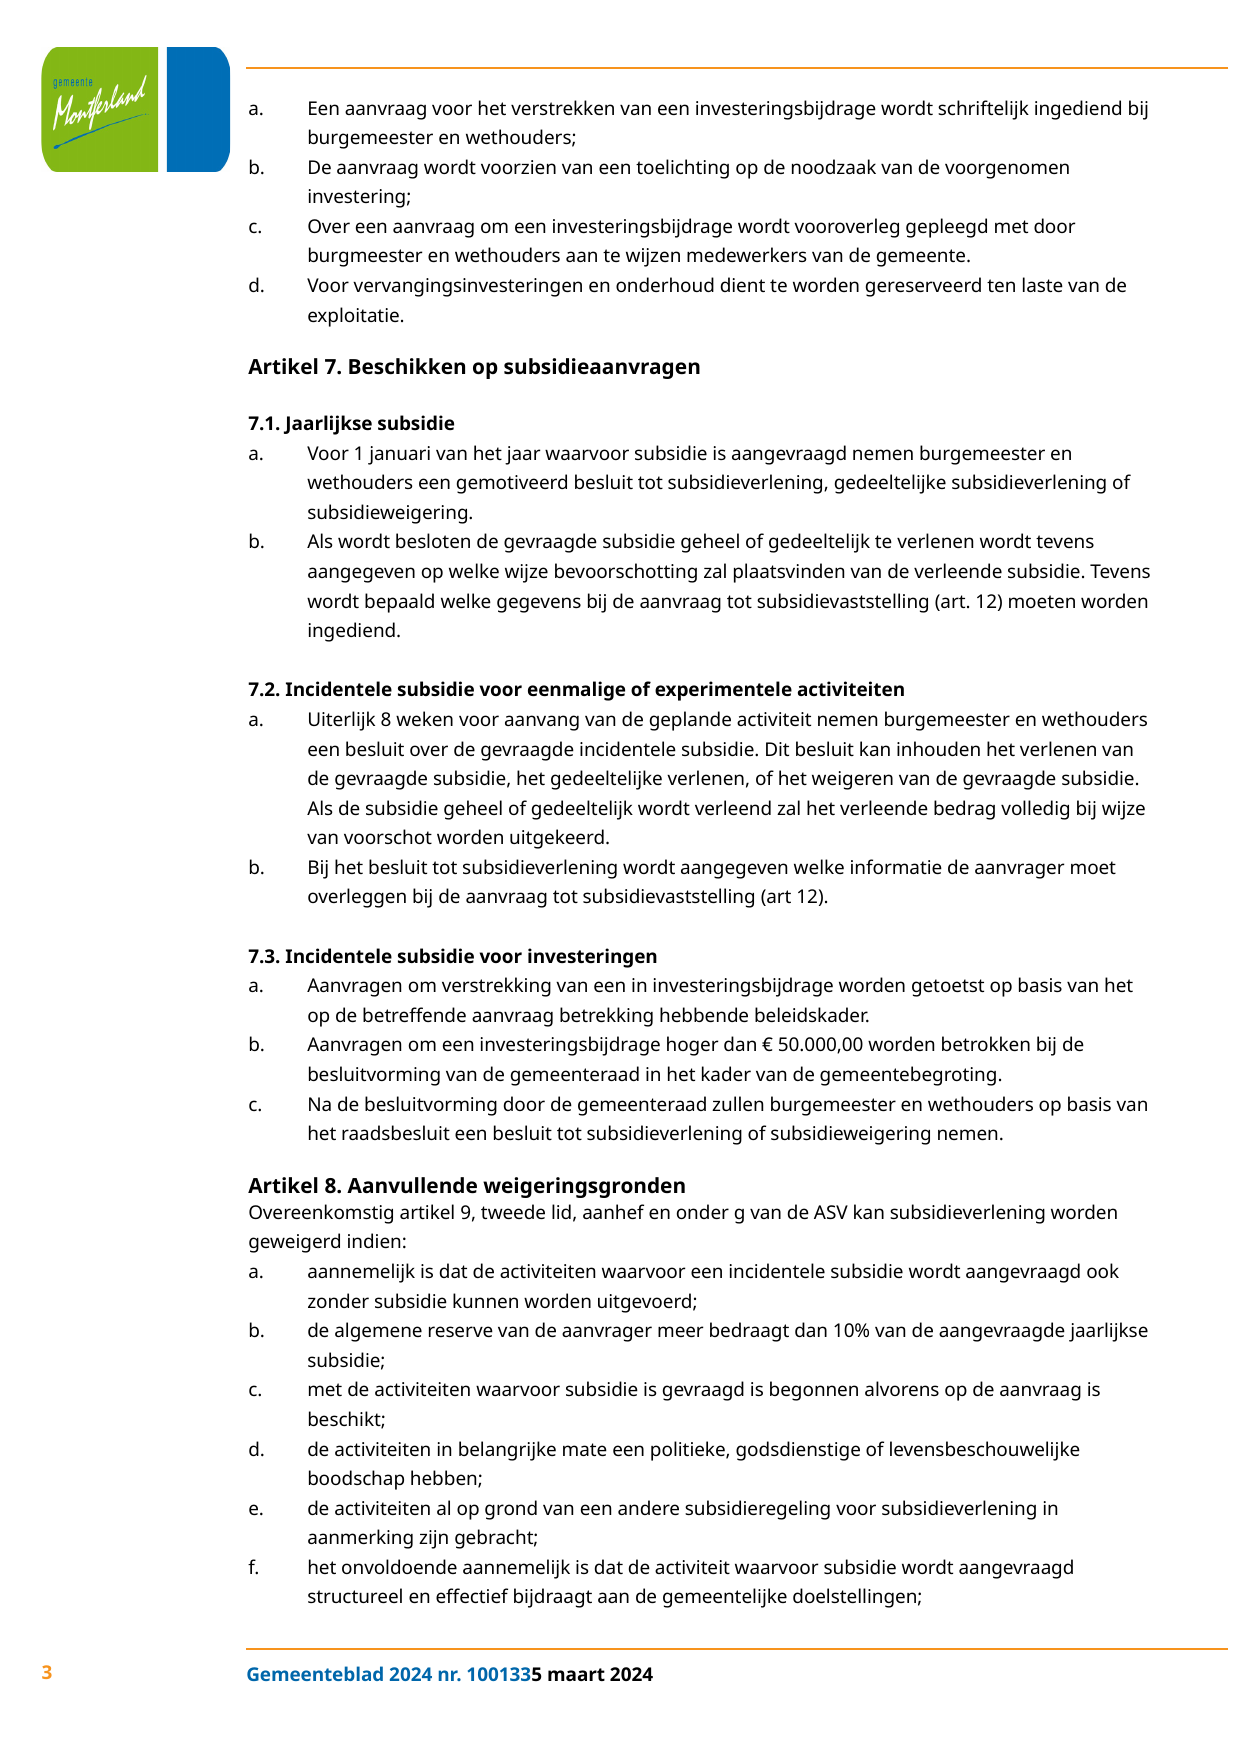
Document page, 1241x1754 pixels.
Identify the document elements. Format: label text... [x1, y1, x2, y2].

list Bij het besluit tot subsidieverlening wordt aangegeven welke informatie de aanvrager moet overleggen bij de aanvraag tot subsidievaststelling (art 12). [248, 854, 1152, 909]
text Artikel 7. Beschikken op subsidieaanvragen [248, 352, 1152, 381]
list Aanvragen om een investeringsbijdrage hoger dan € 50.000,00 worden betrokken bij de besluitvorming van de gemeenteraad in het kader van de gemeentebegroting. [248, 1032, 1152, 1087]
list Een aanvraag voor het verstrekken van een investeringsbijdrage wordt schriftelijk ingediend bij burgemeester en wethouders; [248, 95, 1152, 150]
list de activiteiten al op grond van een andere subsidieregeling voor subsidieverlening in aanmerking zijn gebracht; [248, 1495, 1152, 1550]
text Overeenkomstig artikel 9, tweede lid, aanhef en onder g van de ASV kan subsidieverlening worden geweigerd indien: [248, 1199, 1152, 1254]
text 7.2. Incidentele subsidie voor eenmalige of experimentele activiteiten [248, 677, 1152, 702]
picture [41, 47, 231, 172]
list Voor vervangingsinvesteringen en onderhoud dient te worden gereserveerd ten laste van de exploitatie. [248, 272, 1152, 328]
text 7.1. Jaarlijkse subsidie [248, 410, 1152, 436]
text 7.3. Incidentele subsidie voor investeringen [248, 943, 1152, 968]
list Aanvragen om verstrekking van een in investeringsbijdrage worden getoetst op basis van het op de betreffende aanvraag betrekking hebbende beleidskader. [248, 972, 1152, 1028]
list het onvoldoende aannemelijk is dat de activiteit waarvoor subsidie wordt aangevraagd structureel en effectief bijdraagt aan de gemeentelijke doelstellingen; [248, 1554, 1152, 1609]
list Voor 1 januari van het jaar waarvoor subsidie is aangevraagd nemen burgemeester en wethouders een gemotiveerd besluit tot subsidieverlening, gedeeltelijke subsidieverlening of subsidieweigering. [248, 440, 1152, 525]
list de algemene reserve van de aanvrager meer bedraagt dan 10% van de aangevraagde jaarlijkse subsidie; [248, 1317, 1152, 1373]
list Uiterlijk 8 weken voor aanvang van de geplande activiteit nemen burgemeester en wethouders een besluit over de gevraagde incidentele subsidie. Dit besluit kan inhouden het verlenen van de gevraagde subsidie, het gedeeltelijke verlenen, of het weigeren van de gevraagde subsidie. Als de subsidie geheel of gedeeltelijk wordt verleend zal het verleende bedrag volledig bij wijze van voorschot worden uitgekeerd. [248, 706, 1152, 850]
list Als wordt besloten de gevraagde subsidie geheel of gedeeltelijk te verlenen wordt tevens aangegeven op welke wijze bevoorschotting zal plaatsvinden van de verleende subsidie. Tevens wordt bepaald welke gegevens bij de aanvraag tot subsidievaststelling (art. 12) moeten worden ingediend. [248, 529, 1152, 643]
list De aanvraag wordt voorzien van een toelichting op de noodzaak van de voorgenomen investering; [248, 154, 1152, 209]
list aannemelijk is dat de activiteiten waarvoor een incidentele subsidie wordt aangevraagd ook zonder subsidie kunnen worden uitgevoerd; [248, 1258, 1152, 1314]
list Na de besluitvorming door de gemeenteraad zullen burgemeester en wethouders op basis van het raadsbesluit een besluit tot subsidieverlening of subsidieweigering nemen. [248, 1091, 1152, 1146]
text Artikel 8. Aanvullende weigeringsgronden [248, 1171, 1152, 1199]
list de activiteiten in belangrijke mate een politieke, godsdienstige of levensbeschouwelijke boodschap hebben; [248, 1436, 1152, 1491]
list Over een aanvraag om een investeringsbijdrage wordt vooroverleg gepleegd met door burgmeester en wethouders aan te wijzen medewerkers van de gemeente. [248, 213, 1152, 268]
list met de activiteiten waarvoor subsidie is gevraagd is begonnen alvorens op de aanvraag is beschikt; [248, 1377, 1152, 1432]
